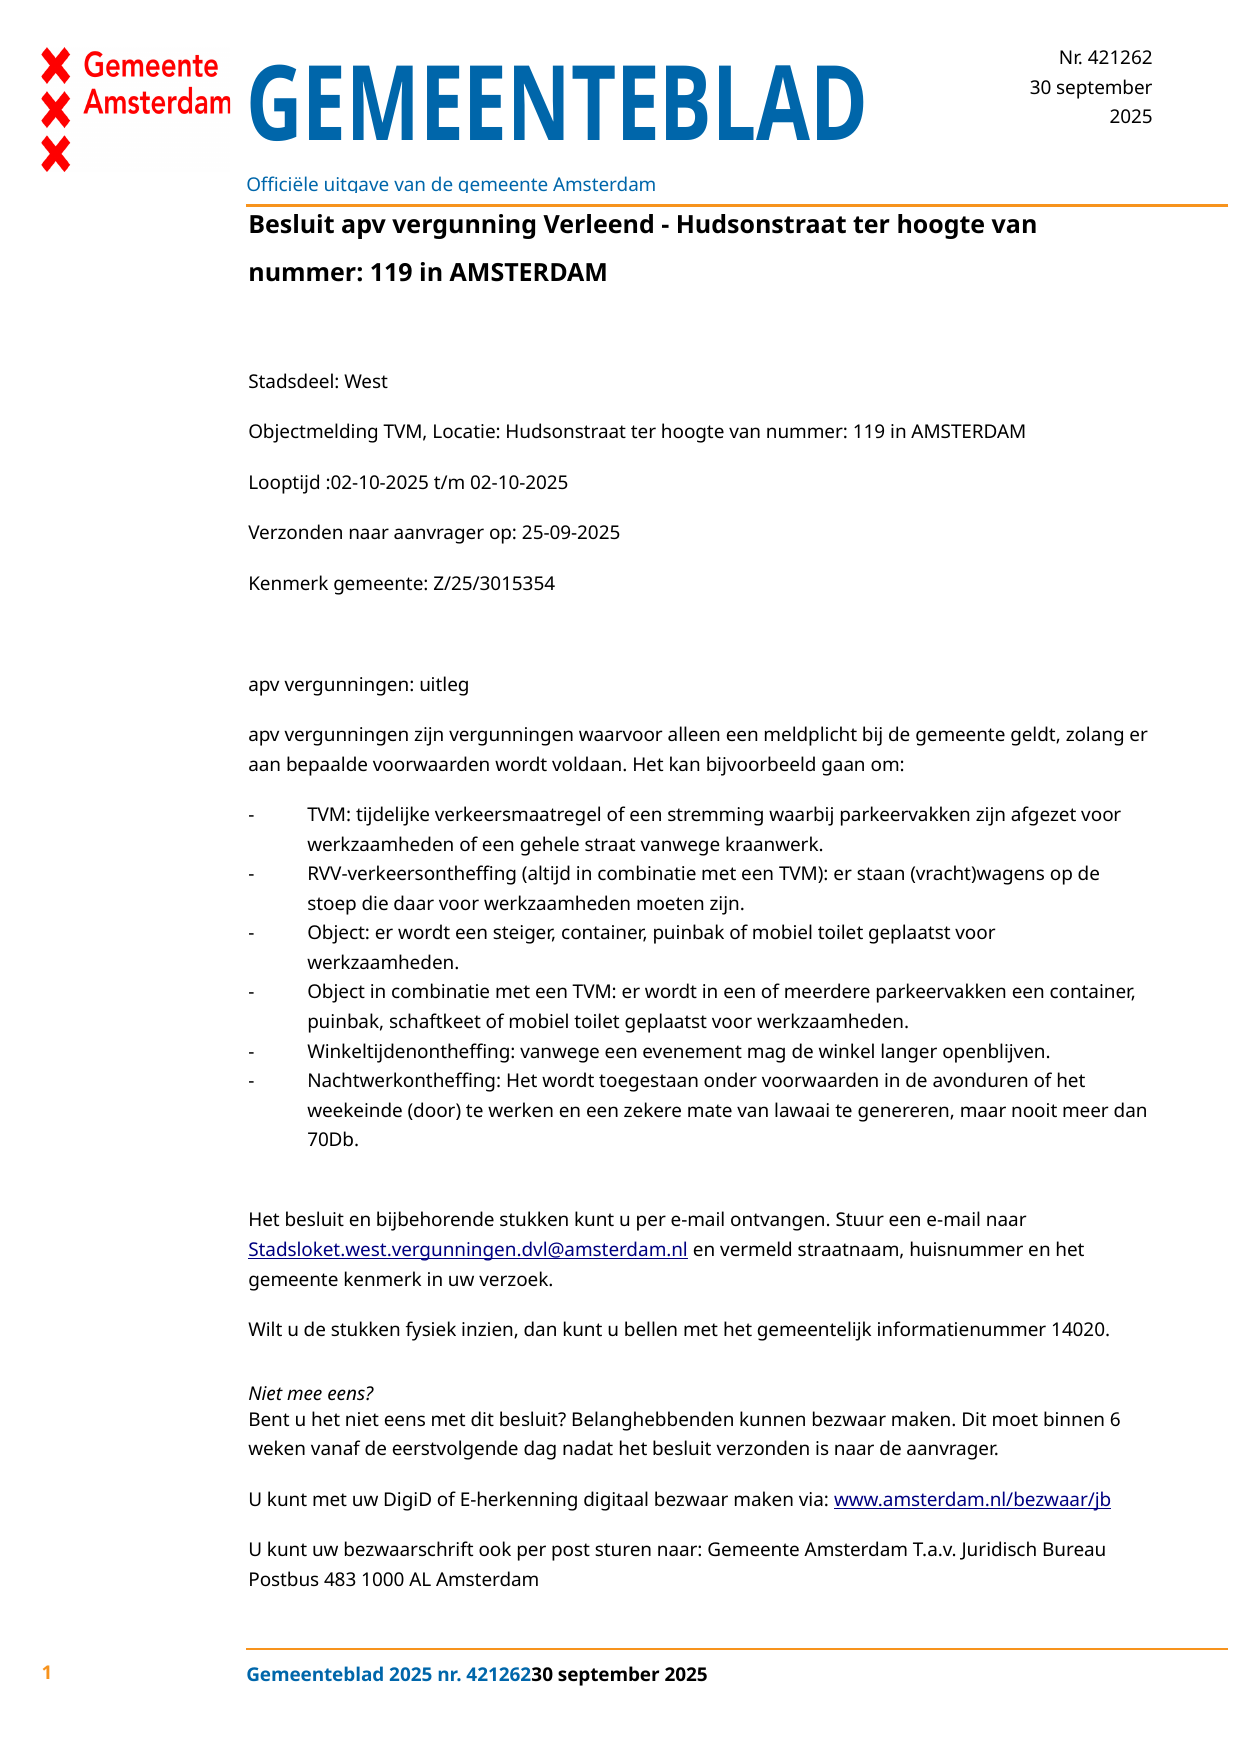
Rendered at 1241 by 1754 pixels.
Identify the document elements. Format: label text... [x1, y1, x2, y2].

text U kunt uw bezwaarschrift ook per post sturen naar: Gemeente Amsterdam T.a.v. Juridisch Bureau Postbus 483 1000 AL Amsterdam [248, 1536, 1152, 1592]
text Stadsdeel: West [248, 368, 1152, 394]
text Het besluit en bijbehorende stukken kunt u per e-mail ontvangen. Stuur een e-mail naar Stadsloket.west.vergunningen.dvl@amsterdam.nl en vermeld straatnaam, huisnummer en het gemeente kenmerk in uw verzoek. [248, 1207, 1152, 1292]
text Objectmelding TVM, Locatie: Hudsonstraat ter hoogte van nummer: 119 in AMSTERDAM [248, 419, 1152, 444]
text Besluit apv vergunning Verleend - Hudsonstraat ter hoogte van nummer: 119 in AMSTERDAM [248, 207, 1152, 288]
list RVV-verkeersontheffing (altijd in combinatie met een TVM): er staan (vracht)wagens op de stoep die daar voor werkzaamheden moeten zijn. [248, 860, 1152, 916]
list Object in combinatie met een TVM: er wordt in een of meerdere parkeervakken een container, puinbak, schaftkeet of mobiel toilet geplaatst voor werkzaamheden. [248, 979, 1152, 1034]
text apv vergunningen zijn vergunningen waarvoor alleen een meldplicht bij de gemeente geldt, zolang er aan bepaalde voorwaarden wordt voldaan. Het kan bijvoorbeeld gaan om: [248, 721, 1152, 777]
list TVM: tijdelijke verkeersmaatregel of een stremming waarbij parkeervakken zijn afgezet voor werkzaamheden of een gehele straat vanwege kraanwerk. [248, 801, 1152, 857]
text apv vergunningen: uitleg [248, 671, 1152, 697]
text U kunt met uw DigiD of E-herkenning digitaal bezwaar maken via: www.amsterdam.nl/bezwaar/jb [248, 1486, 1152, 1512]
text Kenmerk gemeente: Z/25/3015354 [248, 570, 1152, 596]
list Object: er wordt een steiger, container, puinbak of mobiel toilet geplaatst voor werkzaamheden. [248, 919, 1152, 975]
list Nachtwerkontheffing: Het wordt toegestaan onder voorwaarden in de avonduren of het weekeinde (door) te werken en een zekere mate van lawaai te genereren, maar nooit meer dan 70Db. [248, 1067, 1152, 1152]
picture [41, 47, 231, 172]
text Niet mee eens? [248, 1380, 1152, 1406]
text Wilt u de stukken fysiek inzien, dan kunt u bellen met het gemeentelijk informatienummer 14020. [248, 1316, 1152, 1342]
text Bent u het niet eens met dit besluit? Belanghebbenden kunnen bezwaar maken. Dit moet binnen 6 weken vanaf de eerstvolgende dag nadat het besluit verzonden is naar de aanvrager. [248, 1406, 1152, 1461]
text Looptijd :02-10-2025 t/m 02-10-2025 [248, 469, 1152, 495]
text Verzonden naar aanvrager op: 25-09-2025 [248, 519, 1152, 545]
list Winkeltijdenontheffing: vanwege een evenement mag de winkel langer openblijven. [248, 1038, 1152, 1064]
